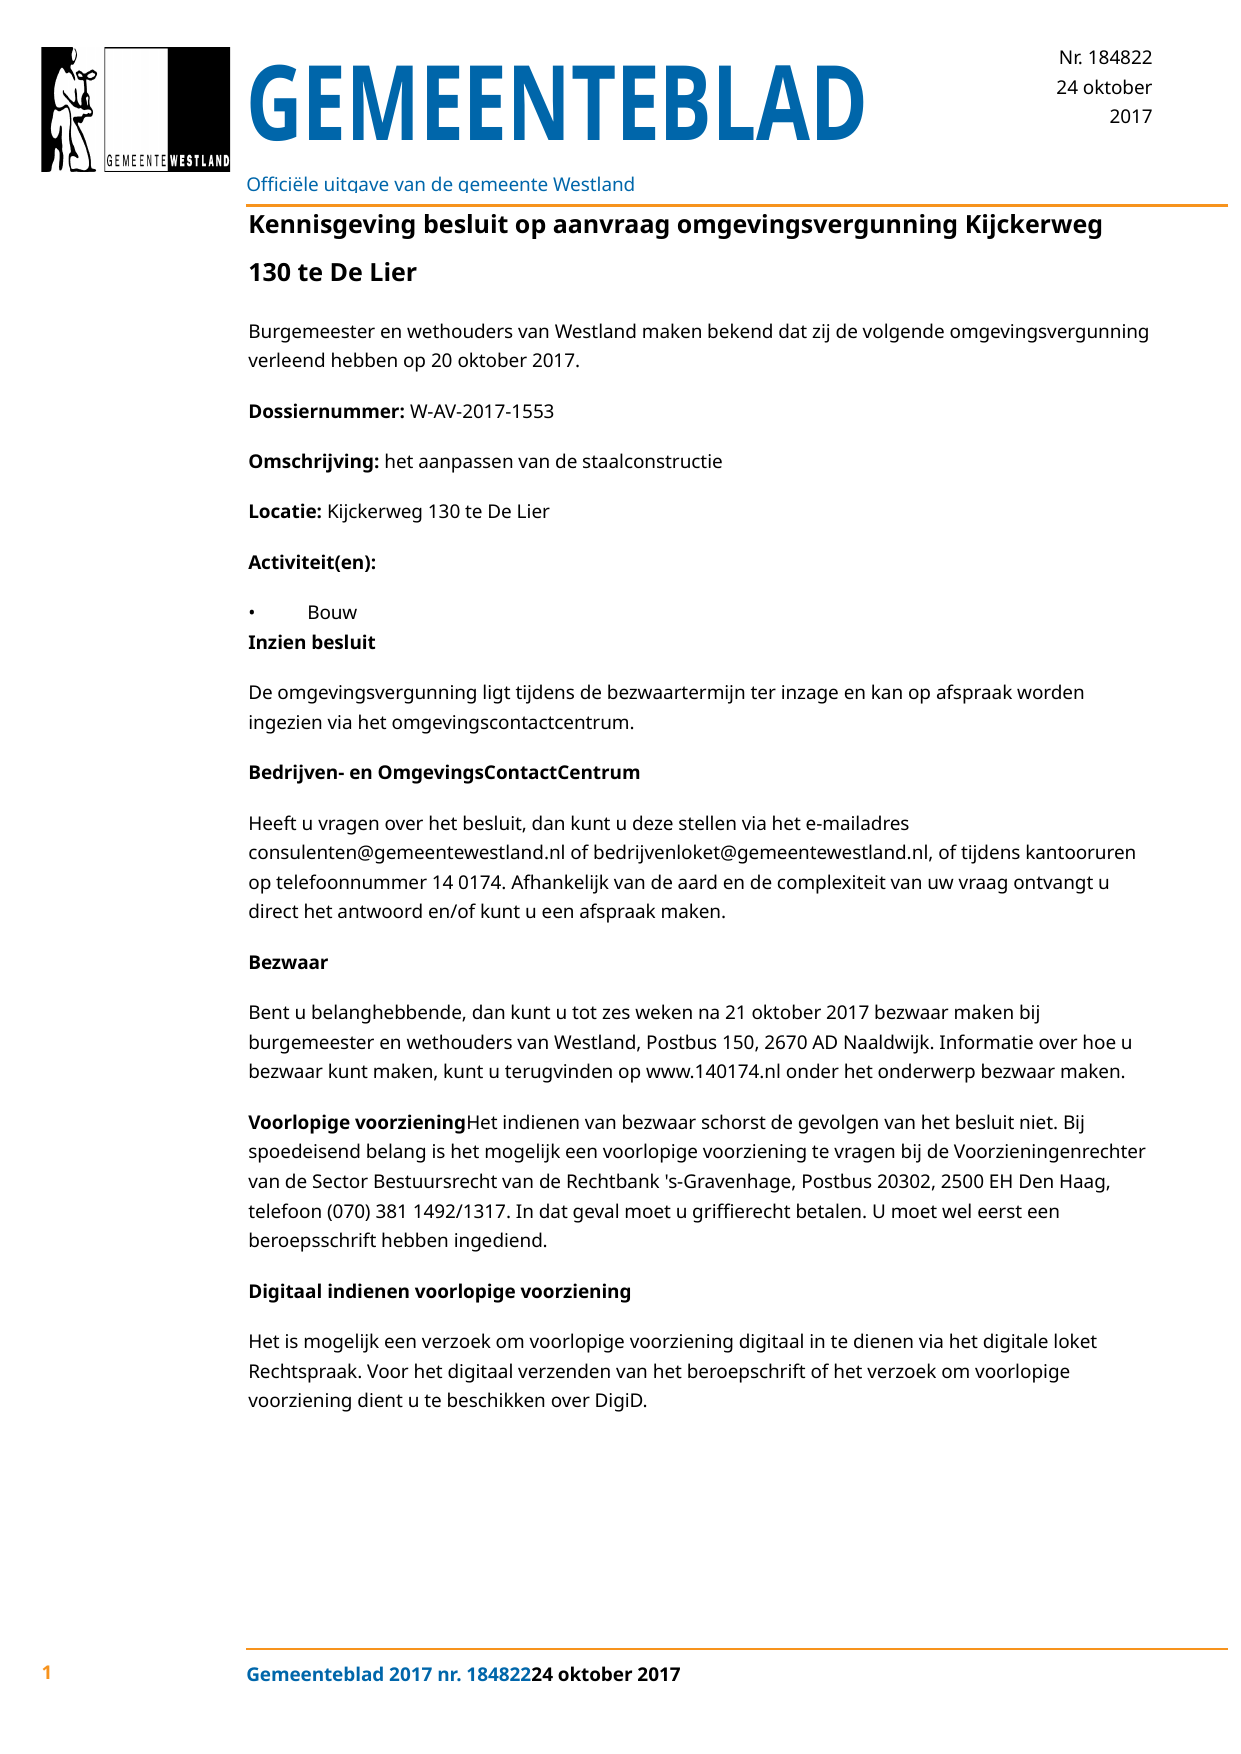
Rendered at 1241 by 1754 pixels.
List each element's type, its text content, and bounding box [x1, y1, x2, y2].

text De omgevingsvergunning ligt tijdens de bezwaartermijn ter inzage en kan op afspraak worden ingezien via het omgevingscontactcentrum. [248, 679, 1152, 735]
text Bezwaar [248, 949, 1152, 975]
text Bent u belanghebbende, dan kunt u tot zes weken na 21 oktober 2017 bezwaar maken bij burgemeester en wethouders van Westland, Postbus 150, 2670 AD Naaldwijk. Informatie over hoe u bezwaar kunt maken, kunt u terugvinden op www.140174.nl onder het onderwerp bezwaar maken. [248, 999, 1152, 1084]
text Inzien besluit [248, 629, 1152, 655]
text Het is mogelijk een verzoek om voorlopige voorziening digitaal in te dienen via het digitale loket Rechtspraak. Voor het digitaal verzenden van het beroepschrift of het verzoek om voorlopige voorziening dient u te beschikken over DigiD. [248, 1328, 1152, 1413]
text Kennisgeving besluit op aanvraag omgevingsvergunning Kijckerweg 130 te De Lier [248, 207, 1152, 288]
text Bedrijven- en OmgevingsContactCentrum [248, 759, 1152, 785]
picture [41, 47, 231, 172]
list Bouw [248, 599, 1152, 625]
text Activiteit(en): [248, 549, 1152, 575]
text Burgemeester en wethouders van Westland maken bekend dat zij de volgende omgevingsvergunning verleend hebben op 20 oktober 2017. [248, 318, 1152, 373]
text Voorlopige voorzieningHet indienen van bezwaar schorst de gevolgen van het besluit niet. Bij spoedeisend belang is het mogelijk een voorlopige voorziening te vragen bij de Voorzieningenrechter van de Sector Bestuursrecht van de Rechtbank 's-Gravenhage, Postbus 20302, 2500 EH Den Haag, telefoon (070) 381 1492/1317. In dat geval moet u griffierecht betalen. U moet wel eerst een beroepsschrift hebben ingediend. [248, 1109, 1152, 1253]
text Digitaal indienen voorlopige voorziening [248, 1278, 1152, 1304]
text Heeft u vragen over het besluit, dan kunt u deze stellen via het e-mailadres consulenten@gemeentewestland.nl of bedrijvenloket@gemeentewestland.nl, of tijdens kantooruren op telefoonnummer 14 0174. Afhankelijk van de aard en de complexiteit van uw vraag ontvangt u direct het antwoord en/of kunt u een afspraak maken. [248, 810, 1152, 924]
text Dossiernummer: W-AV-2017-1553 [248, 398, 1152, 424]
text Omschrijving: het aanpassen van de staalconstructie [248, 448, 1152, 474]
text Locatie: Kijckerweg 130 te De Lier [248, 499, 1152, 524]
